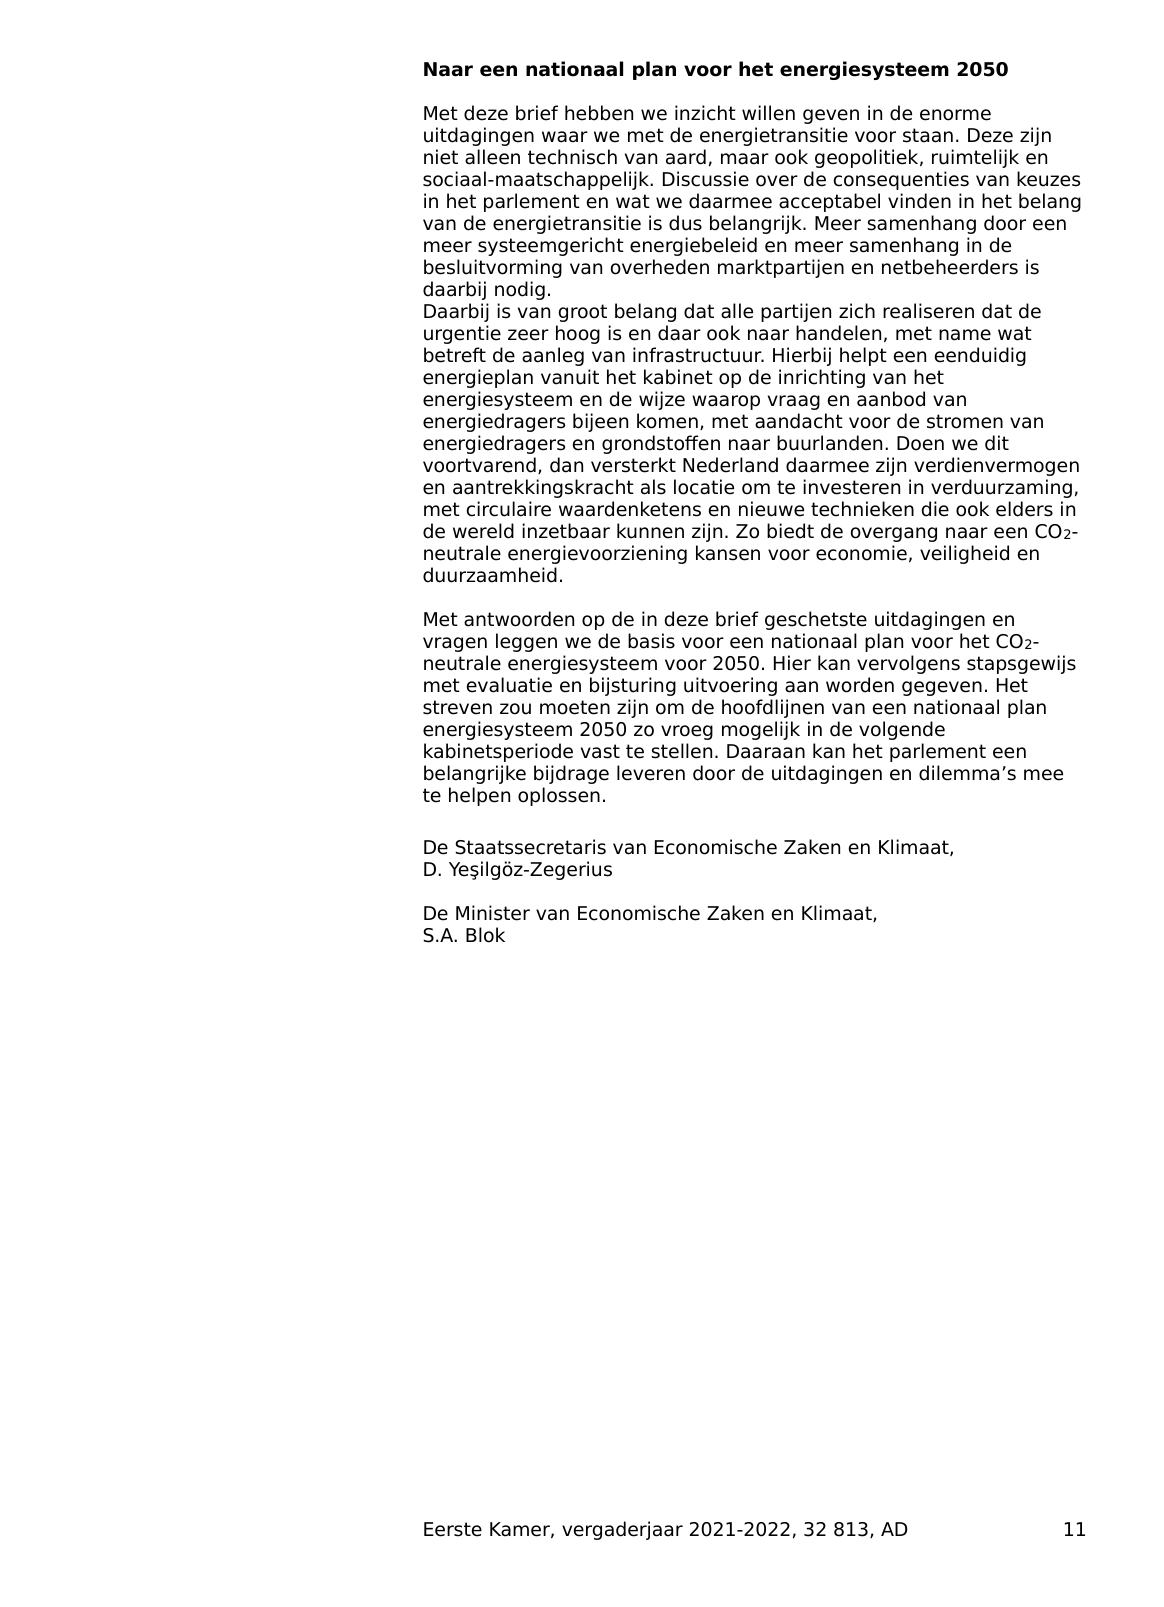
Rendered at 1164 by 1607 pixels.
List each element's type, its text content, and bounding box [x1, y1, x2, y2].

text De Staatssecretaris van Economische Zaken en Klimaat, D. Yeşilgöz-Zegerius [422, 837, 1087, 881]
text De Minister van Economische Zaken en Klimaat, S.A. Blok [422, 903, 1087, 947]
text Daarbij is van groot belang dat alle partijen zich realiseren dat de urgentie zeer hoog is en daar ook naar handelen, met name wat betreft de aanleg van infrastructuur. Hierbij helpt een eenduidig energieplan vanuit het kabinet op de inrichting van het energiesysteem en de wijze waarop vraag en aanbod van energiedragers bijeen komen, met aandacht voor de stromen van energiedragers en grondstoffen naar buurlanden. Doen we dit voortvarend, dan versterkt Nederland daarmee zijn verdienvermogen en aantrekkingskracht als locatie om te investeren in verduurzaming, met circulaire waardenketens en nieuwe technieken die ook elders in de wereld inzetbaar kunnen zijn. Zo biedt de overgang naar een CO2-neutrale energievoorziening kansen voor economie, veiligheid en duurzaamheid. [422, 301, 1087, 587]
text Met deze brief hebben we inzicht willen geven in de enorme uitdagingen waar we met de energietransitie voor staan. Deze zijn niet alleen technisch van aard, maar ook geopolitiek, ruimtelijk en sociaal-maatschappelijk. Discussie over de consequenties van keuzes in het parlement en wat we daarmee acceptabel vinden in het belang van de energietransitie is dus belangrijk. Meer samenhang door een meer systeemgericht energiebeleid en meer samenhang in de besluitvorming van overheden marktpartijen en netbeheerders is daarbij nodig. [422, 103, 1087, 301]
subtitle Naar een nationaal plan voor het energiesysteem 2050 [422, 59, 1087, 81]
text Met antwoorden op de in deze brief geschetste uitdagingen en vragen leggen we de basis voor een nationaal plan voor het CO2-neutrale energiesysteem voor 2050. Hier kan vervolgens stapsgewijs met evaluatie en bijsturing uitvoering aan worden gegeven. Het streven zou moeten zijn om de hoofdlijnen van een nationaal plan energiesysteem 2050 zo vroeg mogelijk in de volgende kabinetsperiode vast te stellen. Daaraan kan het parlement een belangrijke bijdrage leveren door de uitdagingen en dilemma’s mee te helpen oplossen. [422, 609, 1087, 807]
